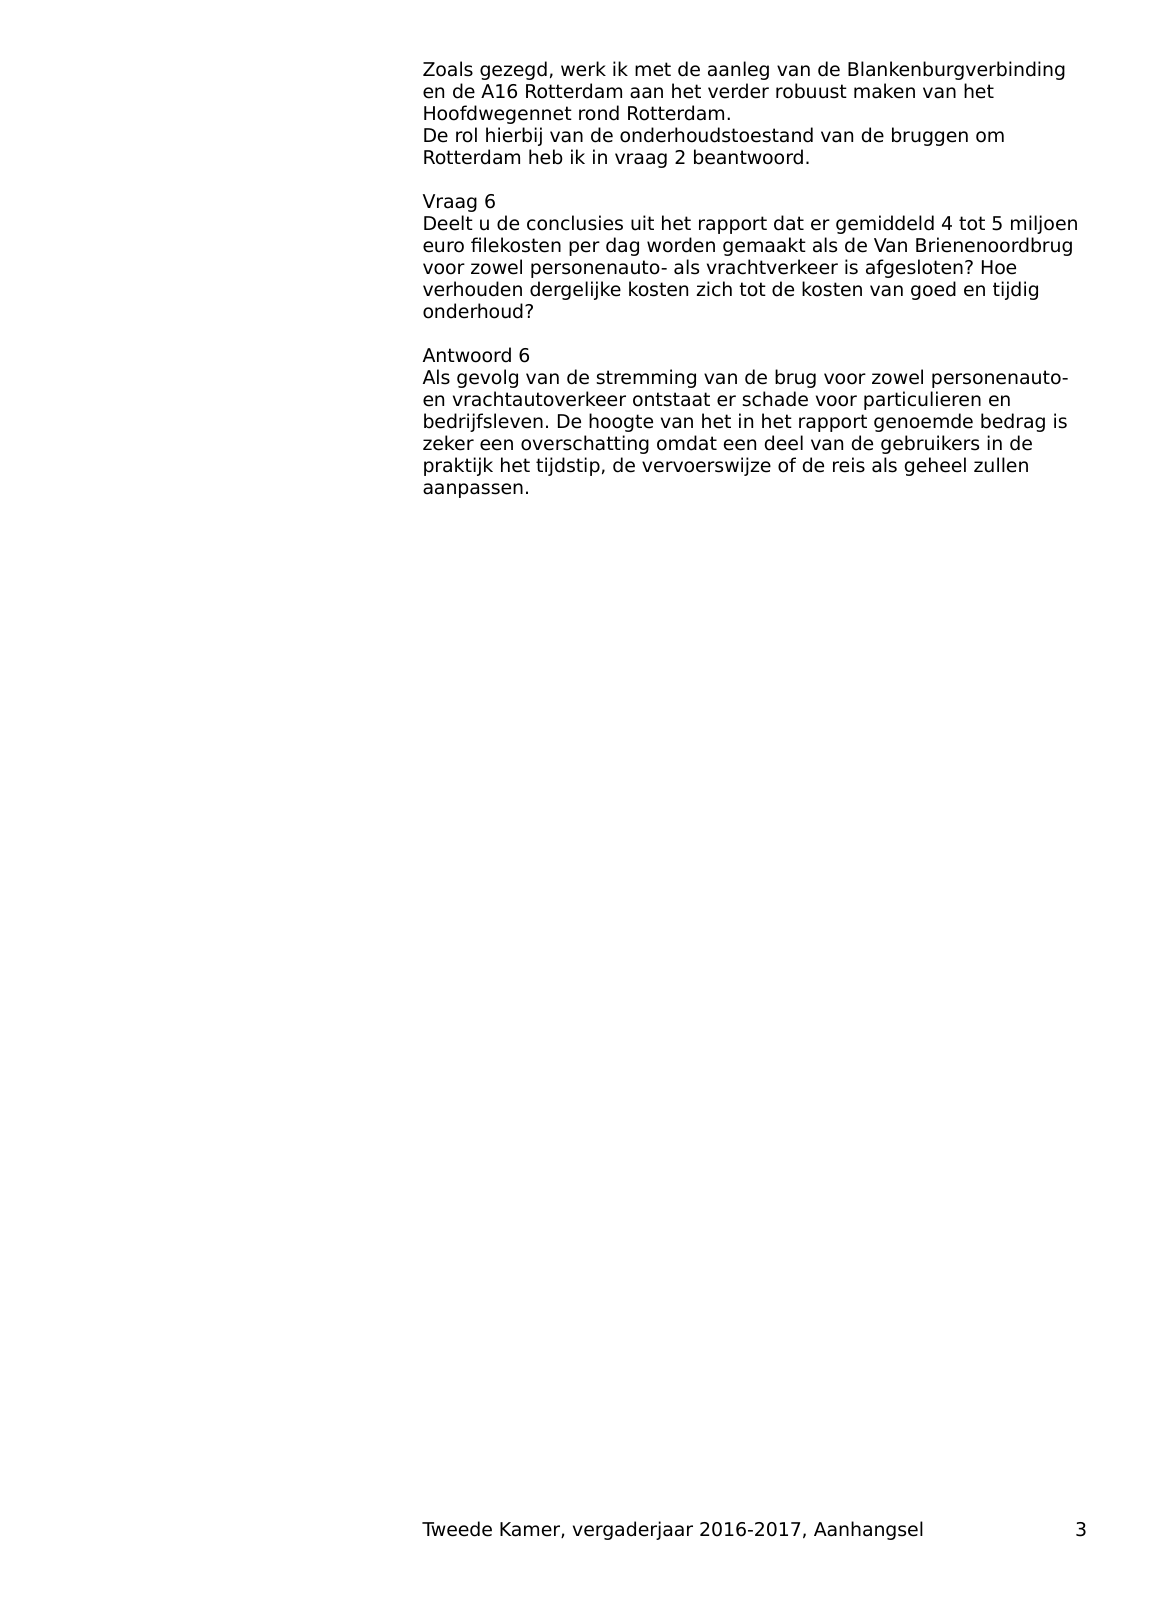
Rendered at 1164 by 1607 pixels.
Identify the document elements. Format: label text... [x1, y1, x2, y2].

text Vraag 6 [422, 191, 1087, 213]
text Antwoord 6 [422, 345, 1087, 367]
text De rol hierbij van de onderhoudstoestand van de bruggen om Rotterdam heb ik in vraag 2 beantwoord. [422, 125, 1087, 169]
text Als gevolg van de stremming van de brug voor zowel personenauto- en vrachtautoverkeer ontstaat er schade voor particulieren en bedrijfsleven. De hoogte van het in het rapport genoemde bedrag is zeker een overschatting omdat een deel van de gebruikers in de praktijk het tijdstip, de vervoerswijze of de reis als geheel zullen aanpassen. [422, 367, 1087, 499]
text Zoals gezegd, werk ik met de aanleg van de Blankenburgverbinding en de A16 Rotterdam aan het verder robuust maken van het Hoofdwegennet rond Rotterdam. [422, 59, 1087, 125]
text Deelt u de conclusies uit het rapport dat er gemiddeld 4 tot 5 miljoen euro filekosten per dag worden gemaakt als de Van Brienenoordbrug voor zowel personenauto- als vrachtverkeer is afgesloten? Hoe verhouden dergelijke kosten zich tot de kosten van goed en tijdig onderhoud? [422, 213, 1087, 323]
